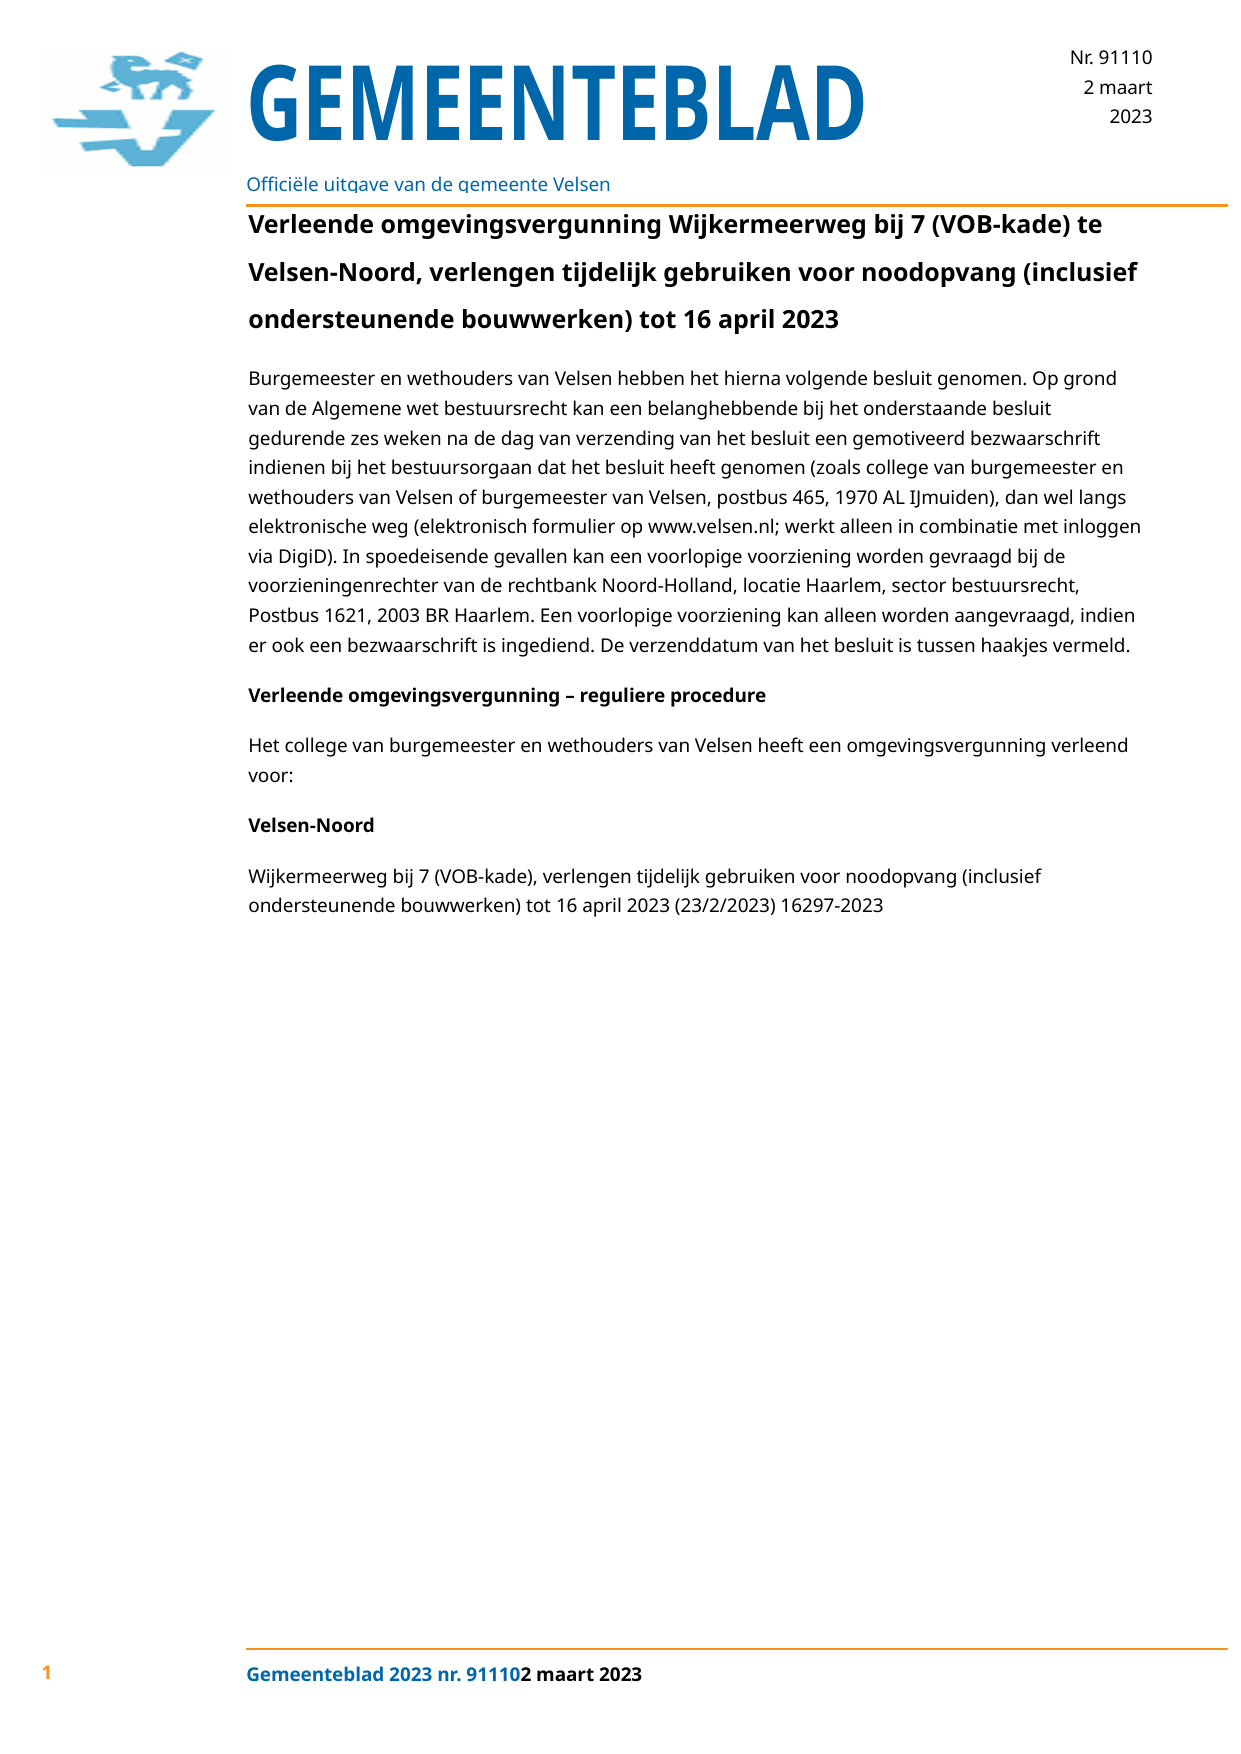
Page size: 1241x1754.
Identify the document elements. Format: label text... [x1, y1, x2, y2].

text Verleende omgevingsvergunning Wijkermeerweg bij 7 (VOB-kade) te Velsen-Noord, verlengen tijdelijk gebruiken voor noodopvang (inclusief ondersteunende bouwwerken) tot 16 april 2023 [248, 207, 1152, 336]
text Wijkermeerweg bij 7 (VOB-kade), verlengen tijdelijk gebruiken voor noodopvang (inclusief ondersteunende bouwwerken) tot 16 april 2023 (23/2/2023) 16297-2023 [248, 863, 1152, 918]
text Burgemeester en wethouders van Velsen hebben het hierna volgende besluit genomen. Op grond van de Algemene wet bestuursrecht kan een belanghebbende bij het onderstaande besluit gedurende zes weken na de dag van verzending van het besluit een gemotiveerd bezwaarschrift indienen bij het bestuursorgaan dat het besluit heeft genomen (zoals college van burgemeester en wethouders van Velsen of burgemeester van Velsen, postbus 465, 1970 AL IJmuiden), dan wel langs elektronische weg (elektronisch formulier op www.velsen.nl; werkt alleen in combinatie met inloggen via DigiD). In spoedeisende gevallen kan een voorlopige voorziening worden gevraagd bij de voorzieningenrechter van de rechtbank Noord-Holland, locatie Haarlem, sector bestuursrecht, Postbus 1621, 2003 BR Haarlem. Een voorlopige voorziening kan alleen worden aangevraagd, indien er ook een bezwaarschrift is ingediend. De verzenddatum van het besluit is tussen haakjes vermeld. [248, 366, 1152, 657]
text Verleende omgevingsvergunning – reguliere procedure [248, 682, 1152, 708]
picture [41, 47, 231, 172]
text Velsen-Noord [248, 813, 1152, 838]
text Het college van burgemeester en wethouders van Velsen heeft een omgevingsvergunning verleend voor: [248, 733, 1152, 788]
